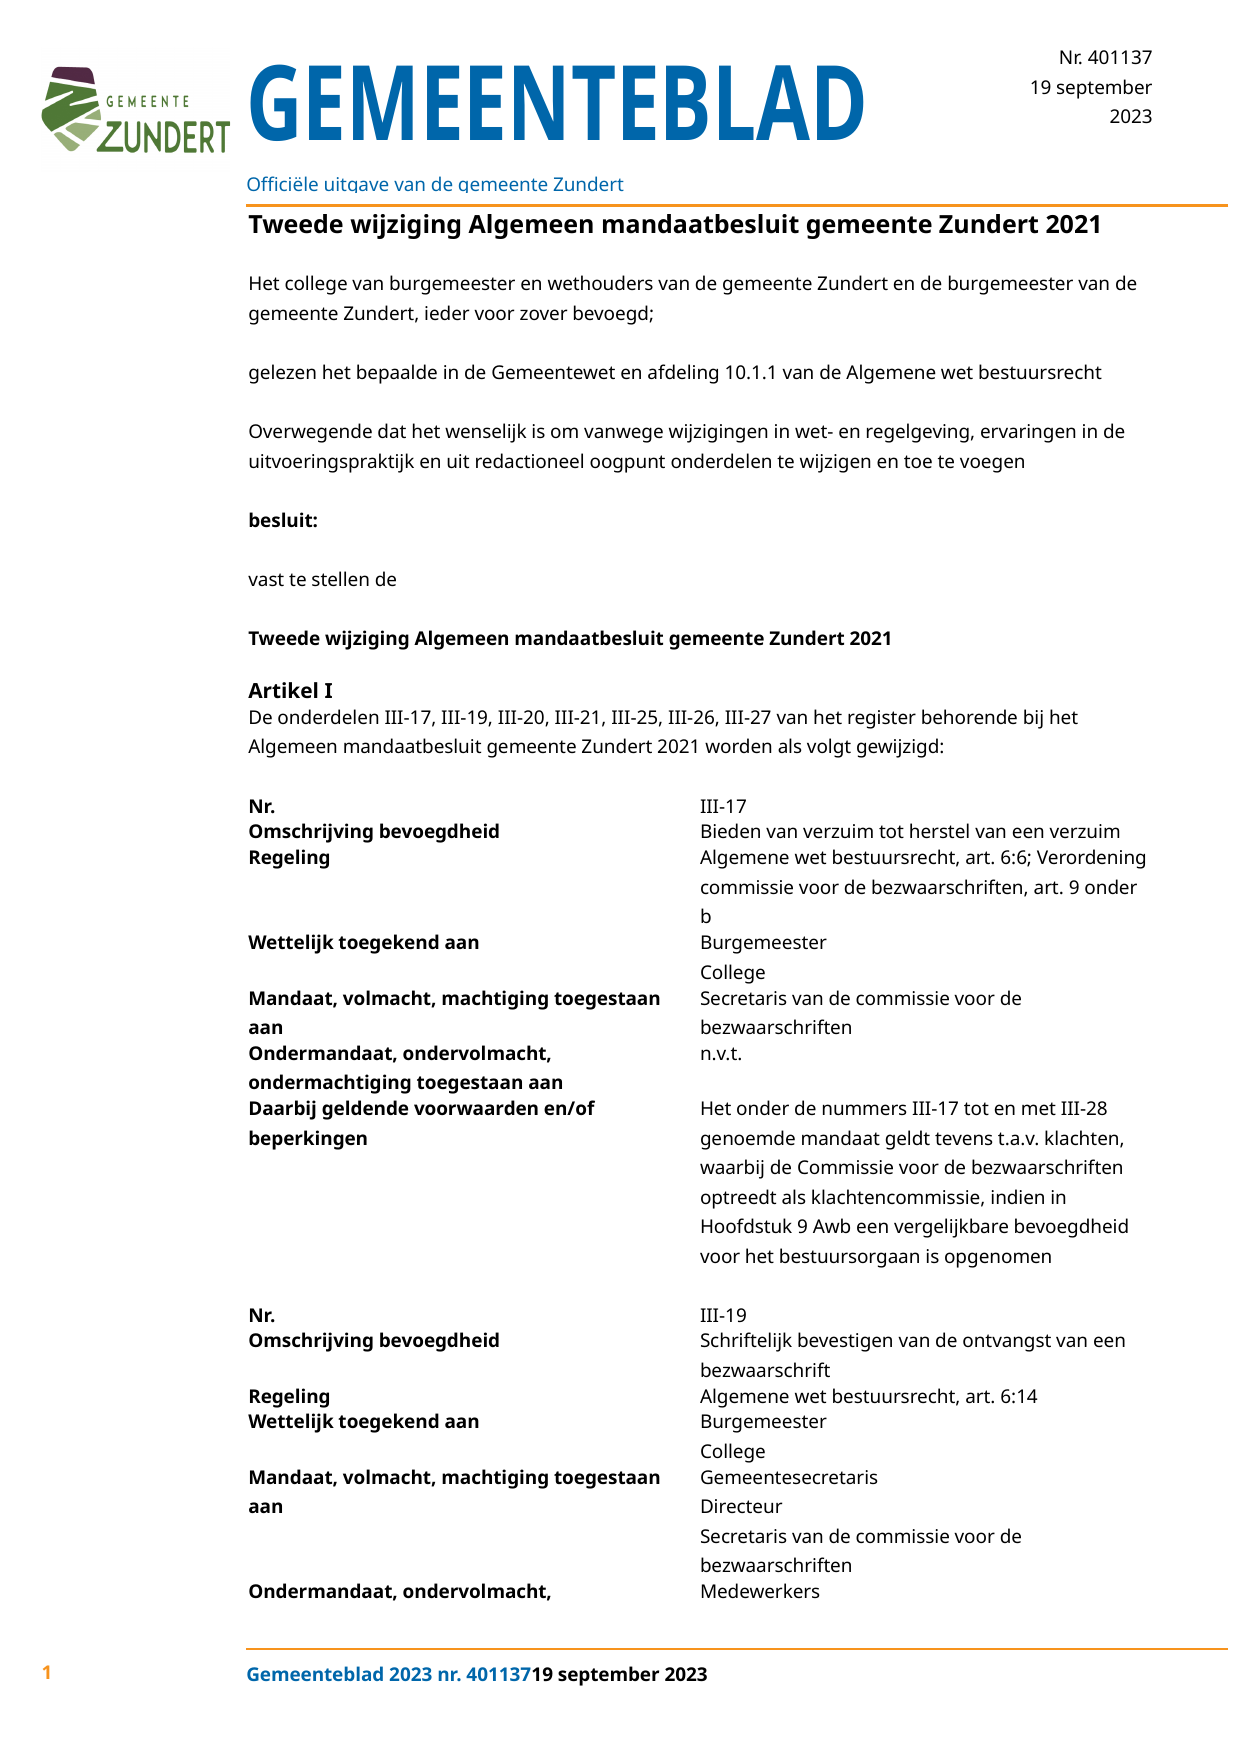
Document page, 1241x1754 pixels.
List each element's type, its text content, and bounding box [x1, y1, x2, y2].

table_cell Ondermandaat, ondervolmacht, ondermachtiging toegestaan aan [248, 1040, 700, 1095]
table_cell Gemeentesecretaris Directeur Secretaris van de commissie voor de bezwaarschriften [700, 1464, 1152, 1578]
table_header III-17 [700, 793, 1152, 819]
table_cell Het onder de nummers III-17 tot en met III-28 genoemde mandaat geldt tevens t.a.v. klachten, waarbij de Commissie voor de bezwaarschriften optreedt als klachtencommissie, indien in Hoofdstuk 9 Awb een vergelijkbare bevoegdheid voor het bestuursorgaan is opgenomen [700, 1095, 1152, 1269]
table_cell Daarbij geldende voorwaarden en/of beperkingen [248, 1095, 700, 1269]
table_cell Algemene wet bestuursrecht, art. 6:6; Verordening commissie voor de bezwaarschriften, art. 9 onder b [700, 845, 1152, 929]
table_cell n.v.t. [700, 1040, 1152, 1095]
table_header Nr. [248, 1302, 700, 1328]
text gelezen het bepaalde in de Gemeentewet en afdeling 10.1.1 van de Algemene wet bestuursrecht [248, 359, 1152, 385]
table_cell Mandaat, volmacht, machtiging toegestaan aan [248, 1464, 700, 1578]
table_cell Regeling [248, 845, 700, 929]
table_cell Wettelijk toegekend aan [248, 1409, 700, 1464]
table_cell Burgemeester College [700, 929, 1152, 985]
table_cell Medewerkers [700, 1579, 1152, 1604]
text besluit: [248, 507, 1152, 533]
text De onderdelen III-17, III-19, III-20, III-21, III-25, III-26, III-27 van het register behorende bij het Algemeen mandaatbesluit gemeente Zundert 2021 worden als volgt gewijzigd: [248, 704, 1152, 759]
text Tweede wijziging Algemeen mandaatbesluit gemeente Zundert 2021 [248, 625, 1152, 651]
text vast te stellen de [248, 566, 1152, 592]
table_header Nr. [248, 793, 700, 819]
text Het college van burgemeester en wethouders van de gemeente Zundert en de burgemeester van de gemeente Zundert, ieder voor zover bevoegd; [248, 270, 1152, 326]
table_header III-19 [700, 1302, 1152, 1328]
text Tweede wijziging Algemeen mandaatbesluit gemeente Zundert 2021 [248, 207, 1152, 241]
table_cell Wettelijk toegekend aan [248, 929, 700, 985]
text Artikel I [248, 676, 1152, 704]
table_cell Bieden van verzuim tot herstel van een verzuim [700, 819, 1152, 844]
text Overwegende dat het wenselijk is om vanwege wijzigingen in wet- en regelgeving, ervaringen in de uitvoeringspraktijk en uit redactioneel oogpunt onderdelen te wijzigen en toe te voegen [248, 418, 1152, 473]
table_cell Burgemeester College [700, 1409, 1152, 1464]
table_cell Algemene wet bestuursrecht, art. 6:14 [700, 1383, 1152, 1409]
table_cell Mandaat, volmacht, machtiging toegestaan aan [248, 985, 700, 1040]
table_cell Omschrijving bevoegdheid [248, 819, 700, 844]
table_cell Regeling [248, 1383, 700, 1409]
table_cell Omschrijving bevoegdheid [248, 1328, 700, 1383]
picture [41, 47, 231, 172]
table_cell Ondermandaat, ondervolmacht, [248, 1579, 700, 1604]
table_cell Schriftelijk bevestigen van de ontvangst van een bezwaarschrift [700, 1328, 1152, 1383]
table_cell Secretaris van de commissie voor de bezwaarschriften [700, 985, 1152, 1040]
